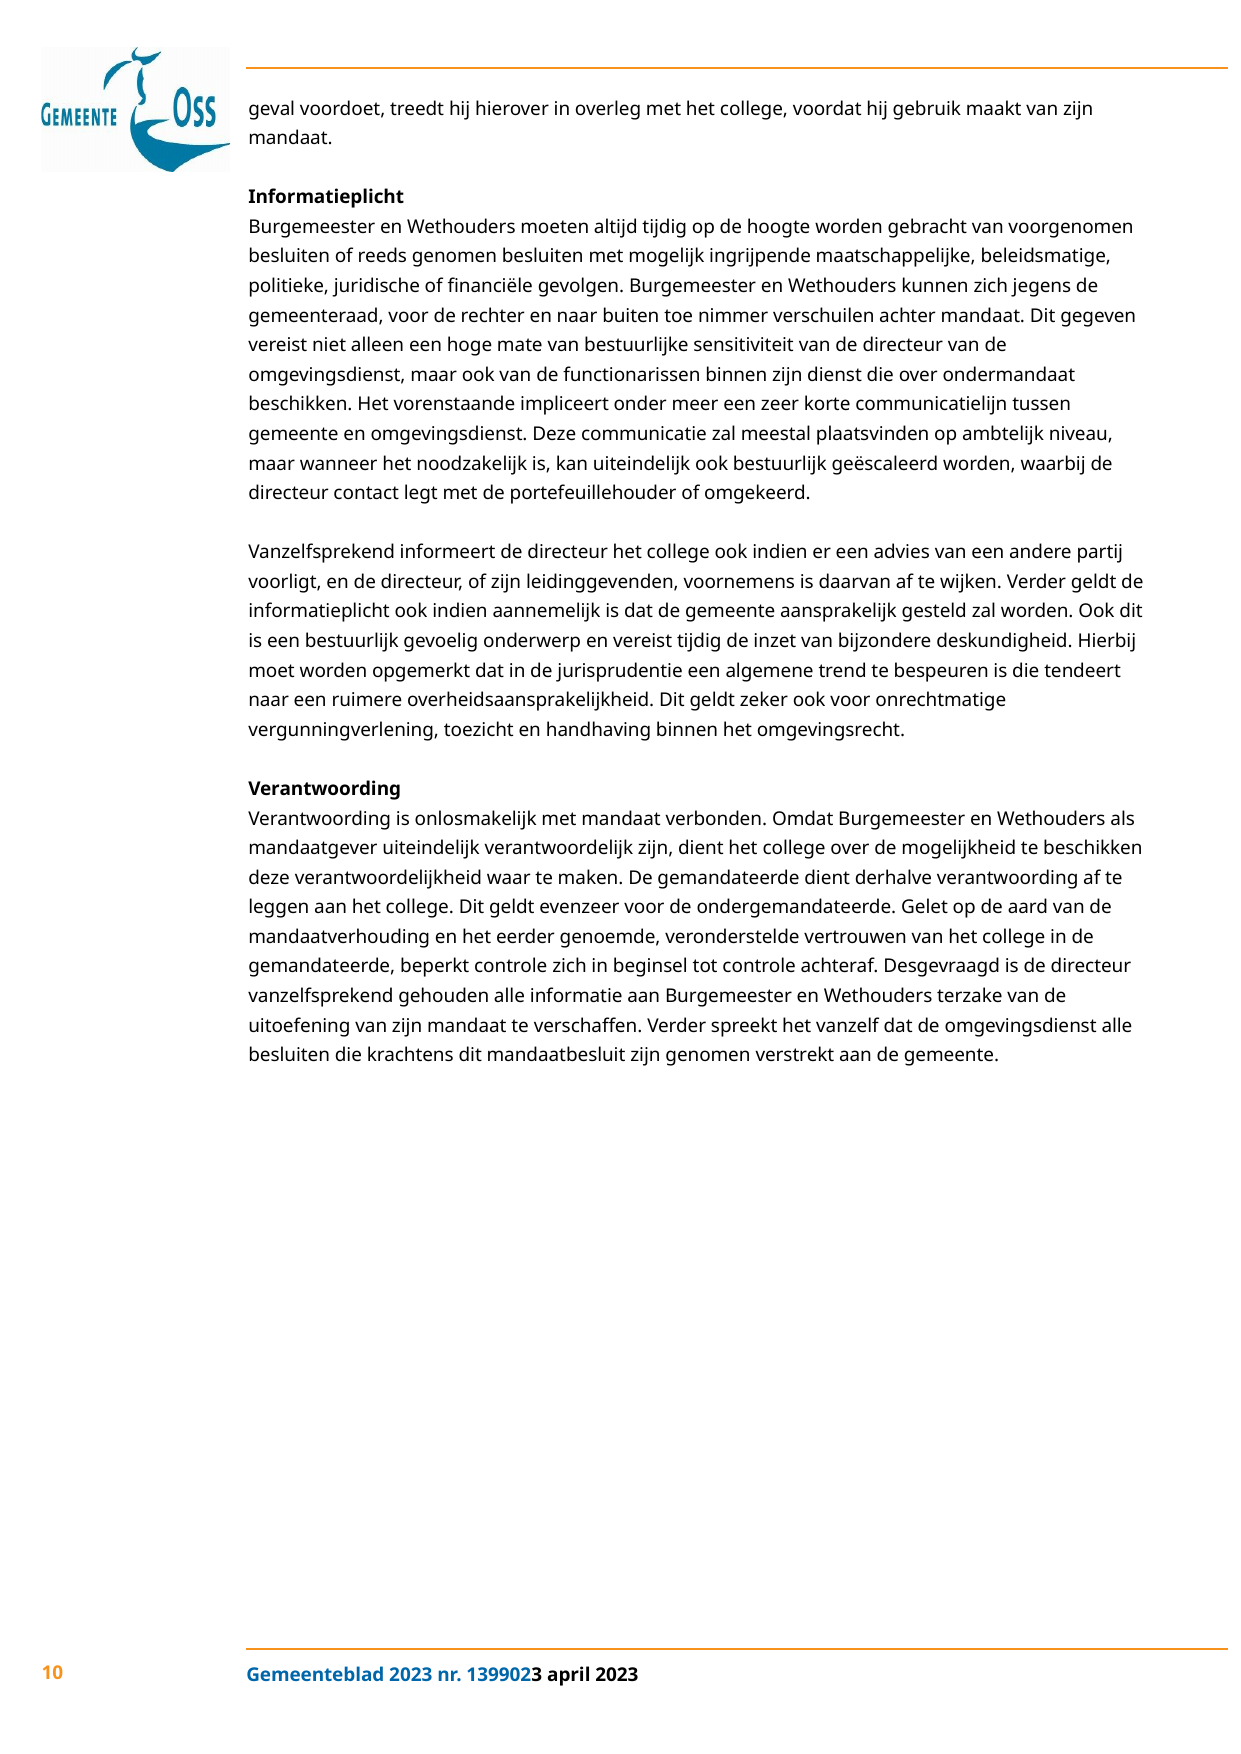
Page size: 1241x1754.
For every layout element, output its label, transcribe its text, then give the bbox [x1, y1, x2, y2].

text Verantwoording [248, 775, 1152, 801]
text Informatieplicht [248, 183, 1152, 209]
picture [41, 47, 231, 172]
text Vanzelfsprekend informeert de directeur het college ook indien er een advies van een andere partij voorligt, en de directeur, of zijn leidinggevenden, voornemens is daarvan af te wijken. Verder geldt de informatieplicht ook indien aannemelijk is dat de gemeente aansprakelijk gesteld zal worden. Ook dit is een bestuurlijk gevoelig onderwerp en vereist tijdig de inzet van bijzondere deskundigheid. Hierbij moet worden opgemerkt dat in de jurisprudentie een algemene trend te bespeuren is die tendeert naar een ruimere overheidsaansprakelijkheid. Dit geldt zeker ook voor onrechtmatige vergunningverlening, toezicht en handhaving binnen het omgevingsrecht. [248, 538, 1152, 742]
text Burgemeester en Wethouders moeten altijd tijdig op de hoogte worden gebracht van voorgenomen besluiten of reeds genomen besluiten met mogelijk ingrijpende maatschappelijke, beleidsmatige, politieke, juridische of financiële gevolgen. Burgemeester en Wethouders kunnen zich jegens de gemeenteraad, voor de rechter en naar buiten toe nimmer verschuilen achter mandaat. Dit gegeven vereist niet alleen een hoge mate van bestuurlijke sensitiviteit van de directeur van de omgevingsdienst, maar ook van de functionarissen binnen zijn dienst die over ondermandaat beschikken. Het vorenstaande impliceert onder meer een zeer korte communicatielijn tussen gemeente en omgevingsdienst. Deze communicatie zal meestal plaatsvinden op ambtelijk niveau, maar wanneer het noodzakelijk is, kan uiteindelijk ook bestuurlijk geëscaleerd worden, waarbij de directeur contact legt met de portefeuillehouder of omgekeerd. [248, 213, 1152, 505]
text Verantwoording is onlosmakelijk met mandaat verbonden. Omdat Burgemeester en Wethouders als mandaatgever uiteindelijk verantwoordelijk zijn, dient het college over de mogelijkheid te beschikken deze verantwoordelijkheid waar te maken. De gemandateerde dient derhalve verantwoording af te leggen aan het college. Dit geldt evenzeer voor de ondergemandateerde. Gelet op de aard van de mandaatverhouding en het eerder genoemde, veronderstelde vertrouwen van het college in de gemandateerde, beperkt controle zich in beginsel tot controle achteraf. Desgevraagd is de directeur vanzelfsprekend gehouden alle informatie aan Burgemeester en Wethouders terzake van de uitoefening van zijn mandaat te verschaffen. Verder spreekt het vanzelf dat de omgevingsdienst alle besluiten die krachtens dit mandaatbesluit zijn genomen verstrekt aan de gemeente. [248, 805, 1152, 1067]
text geval voordoet, treedt hij hierover in overleg met het college, voordat hij gebruik maakt van zijn mandaat. [248, 95, 1152, 150]
